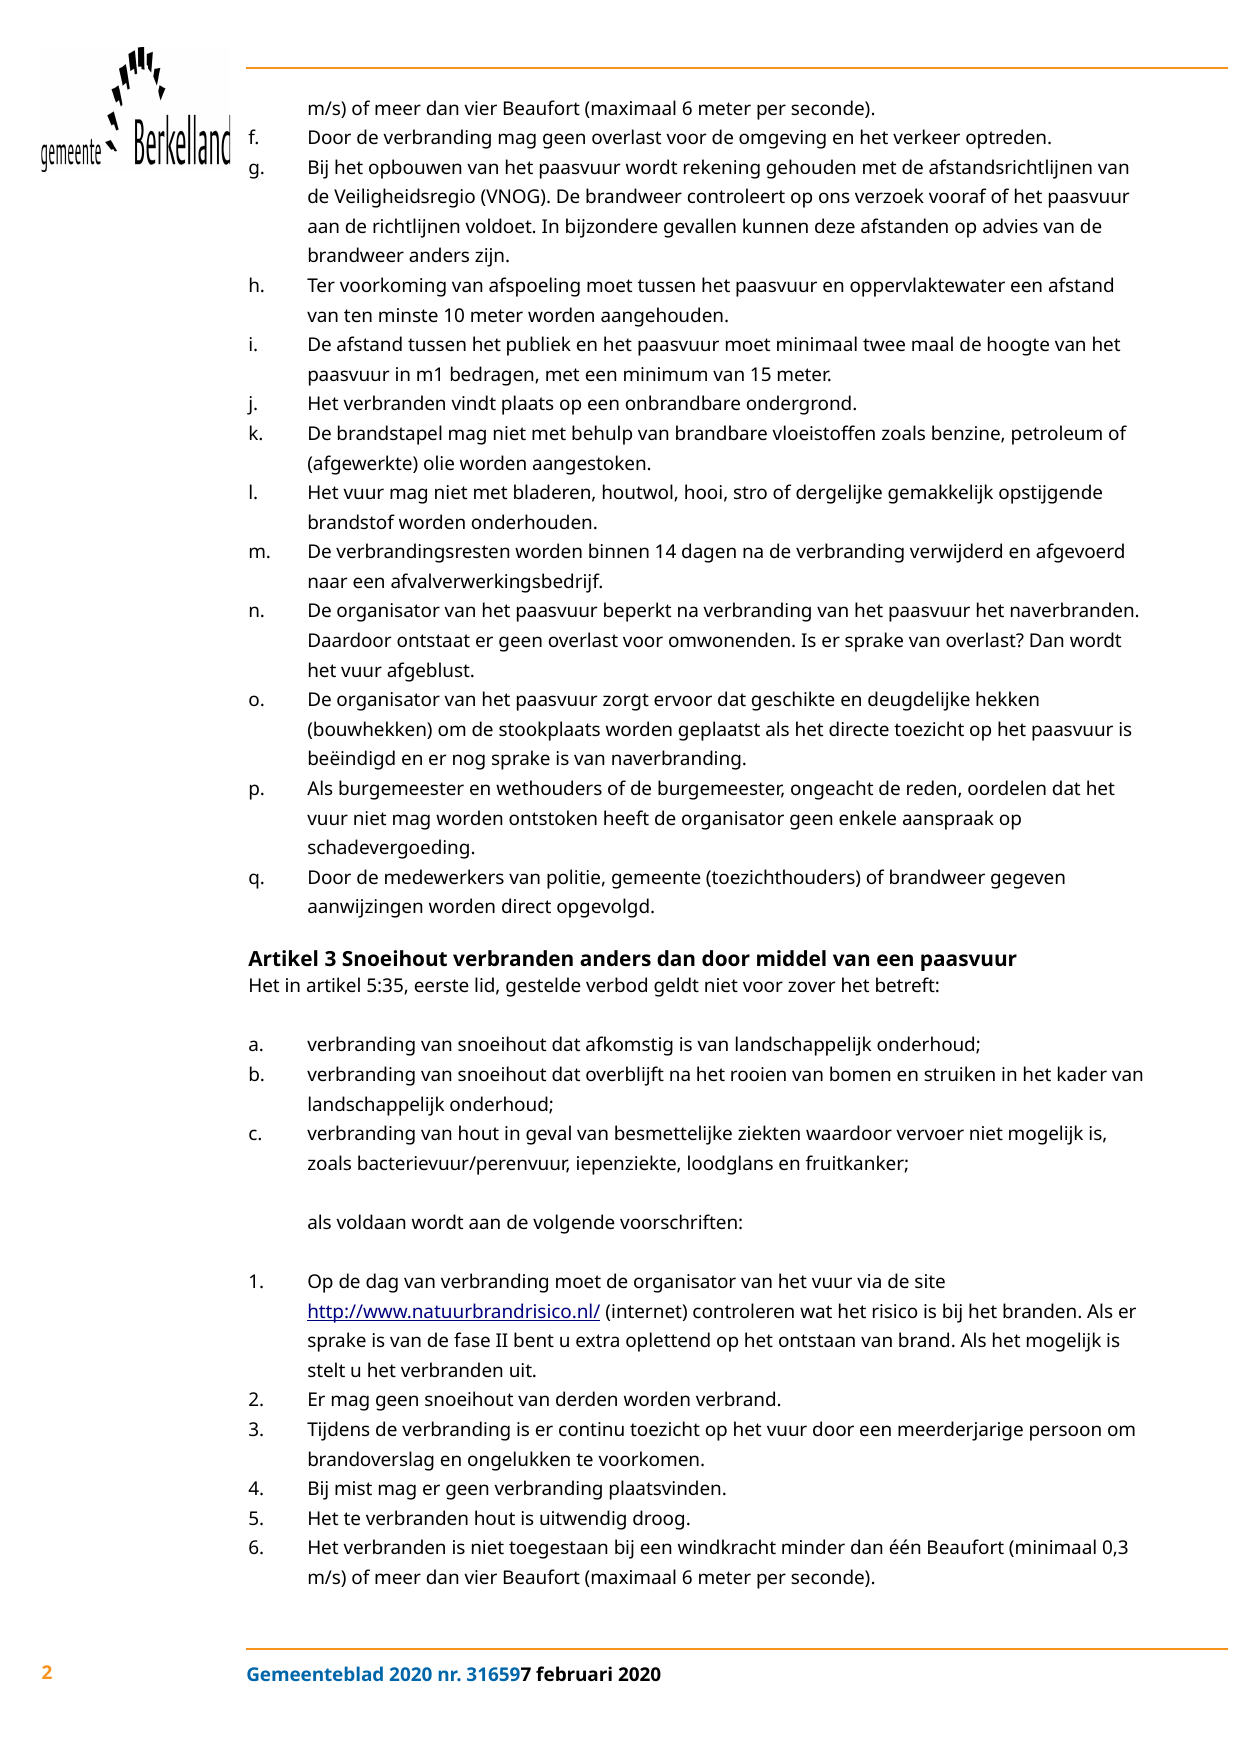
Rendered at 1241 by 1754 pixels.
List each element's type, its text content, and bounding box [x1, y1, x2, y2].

list verbranding van snoeihout dat afkomstig is van landschappelijk onderhoud; [248, 1032, 1152, 1057]
list Door de verbranding mag geen overlast voor de omgeving en het verkeer optreden. [248, 124, 1152, 150]
list Het verbranden vindt plaats op een onbrandbare ondergrond. [248, 391, 1152, 416]
list Als burgemeester en wethouders of de burgemeester, ongeacht de reden, oordelen dat het vuur niet mag worden ontstoken heeft de organisator geen enkele aanspraak op schadevergoeding. [248, 775, 1152, 860]
list Op de dag van verbranding moet de organisator van het vuur via de site http://www.natuurbrandrisico.nl/ (internet) controleren wat het risico is bij het branden. Als er sprake is van de fase II bent u extra oplettend op het ontstaan van brand. Als het mogelijk is stelt u het verbranden uit. [248, 1268, 1152, 1383]
list De organisator van het paasvuur zorgt ervoor dat geschikte en deugdelijke hekken (bouwhekken) om de stookplaats worden geplaatst als het directe toezicht op het paasvuur is beëindigd en er nog sprake is van naverbranding. [248, 686, 1152, 771]
list Bij het opbouwen van het paasvuur wordt rekening gehouden met de afstandsrichtlijnen van de Veiligheidsregio (VNOG). De brandweer controleert op ons verzoek vooraf of het paasvuur aan de richtlijnen voldoet. In bijzondere gevallen kunnen deze afstanden op advies van de brandweer anders zijn. [248, 154, 1152, 268]
list De afstand tussen het publiek en het paasvuur moet minimaal twee maal de hoogte van het paasvuur in m1 bedragen, met een minimum van 15 meter. [248, 331, 1152, 387]
picture [41, 47, 231, 172]
list als voldaan wordt aan de volgende voorschriften: [248, 1209, 1152, 1235]
text Het in artikel 5:35, eerste lid, gestelde verbod geldt niet voor zover het betreft: [248, 972, 1152, 998]
list Het te verbranden hout is uitwendig droog. [248, 1505, 1152, 1531]
list Het verbranden is niet toegestaan bij een windkracht minder dan één Beaufort (minimaal 0,3 m/s) of meer dan vier Beaufort (maximaal 6 meter per seconde). [248, 1534, 1152, 1590]
text Artikel 3 Snoeihout verbranden anders dan door middel van een paasvuur [248, 944, 1152, 972]
list verbranding van hout in geval van besmettelijke ziekten waardoor vervoer niet mogelijk is, zoals bacterievuur/perenvuur, iepenziekte, loodglans en fruitkanker; [248, 1120, 1152, 1176]
list Ter voorkoming van afspoeling moet tussen het paasvuur en oppervlaktewater een afstand van ten minste 10 meter worden aangehouden. [248, 272, 1152, 328]
list Door de medewerkers van politie, gemeente (toezichthouders) of brandweer gegeven aanwijzingen worden direct opgevolgd. [248, 864, 1152, 919]
list De brandstapel mag niet met behulp van brandbare vloeistoffen zoals benzine, petroleum of (afgewerkte) olie worden aangestoken. [248, 420, 1152, 476]
list De organisator van het paasvuur beperkt na verbranding van het paasvuur het naverbranden. Daardoor ontstaat er geen overlast voor omwonenden. Is er sprake van overlast? Dan wordt het vuur afgeblust. [248, 598, 1152, 683]
list Tijdens de verbranding is er continu toezicht op het vuur door een meerderjarige persoon om brandoverslag en ongelukken te voorkomen. [248, 1416, 1152, 1471]
list verbranding van snoeihout dat overblijft na het rooien van bomen en struiken in het kader van landschappelijk onderhoud; [248, 1061, 1152, 1116]
list De verbrandingsresten worden binnen 14 dagen na de verbranding verwijderd en afgevoerd naar een afvalverwerkingsbedrijf. [248, 538, 1152, 594]
list m/s) of meer dan vier Beaufort (maximaal 6 meter per seconde). [248, 95, 1152, 121]
list Bij mist mag er geen verbranding plaatsvinden. [248, 1475, 1152, 1501]
list Er mag geen snoeihout van derden worden verbrand. [248, 1387, 1152, 1412]
list Het vuur mag niet met bladeren, houtwol, hooi, stro of dergelijke gemakkelijk opstijgende brandstof worden onderhouden. [248, 479, 1152, 535]
